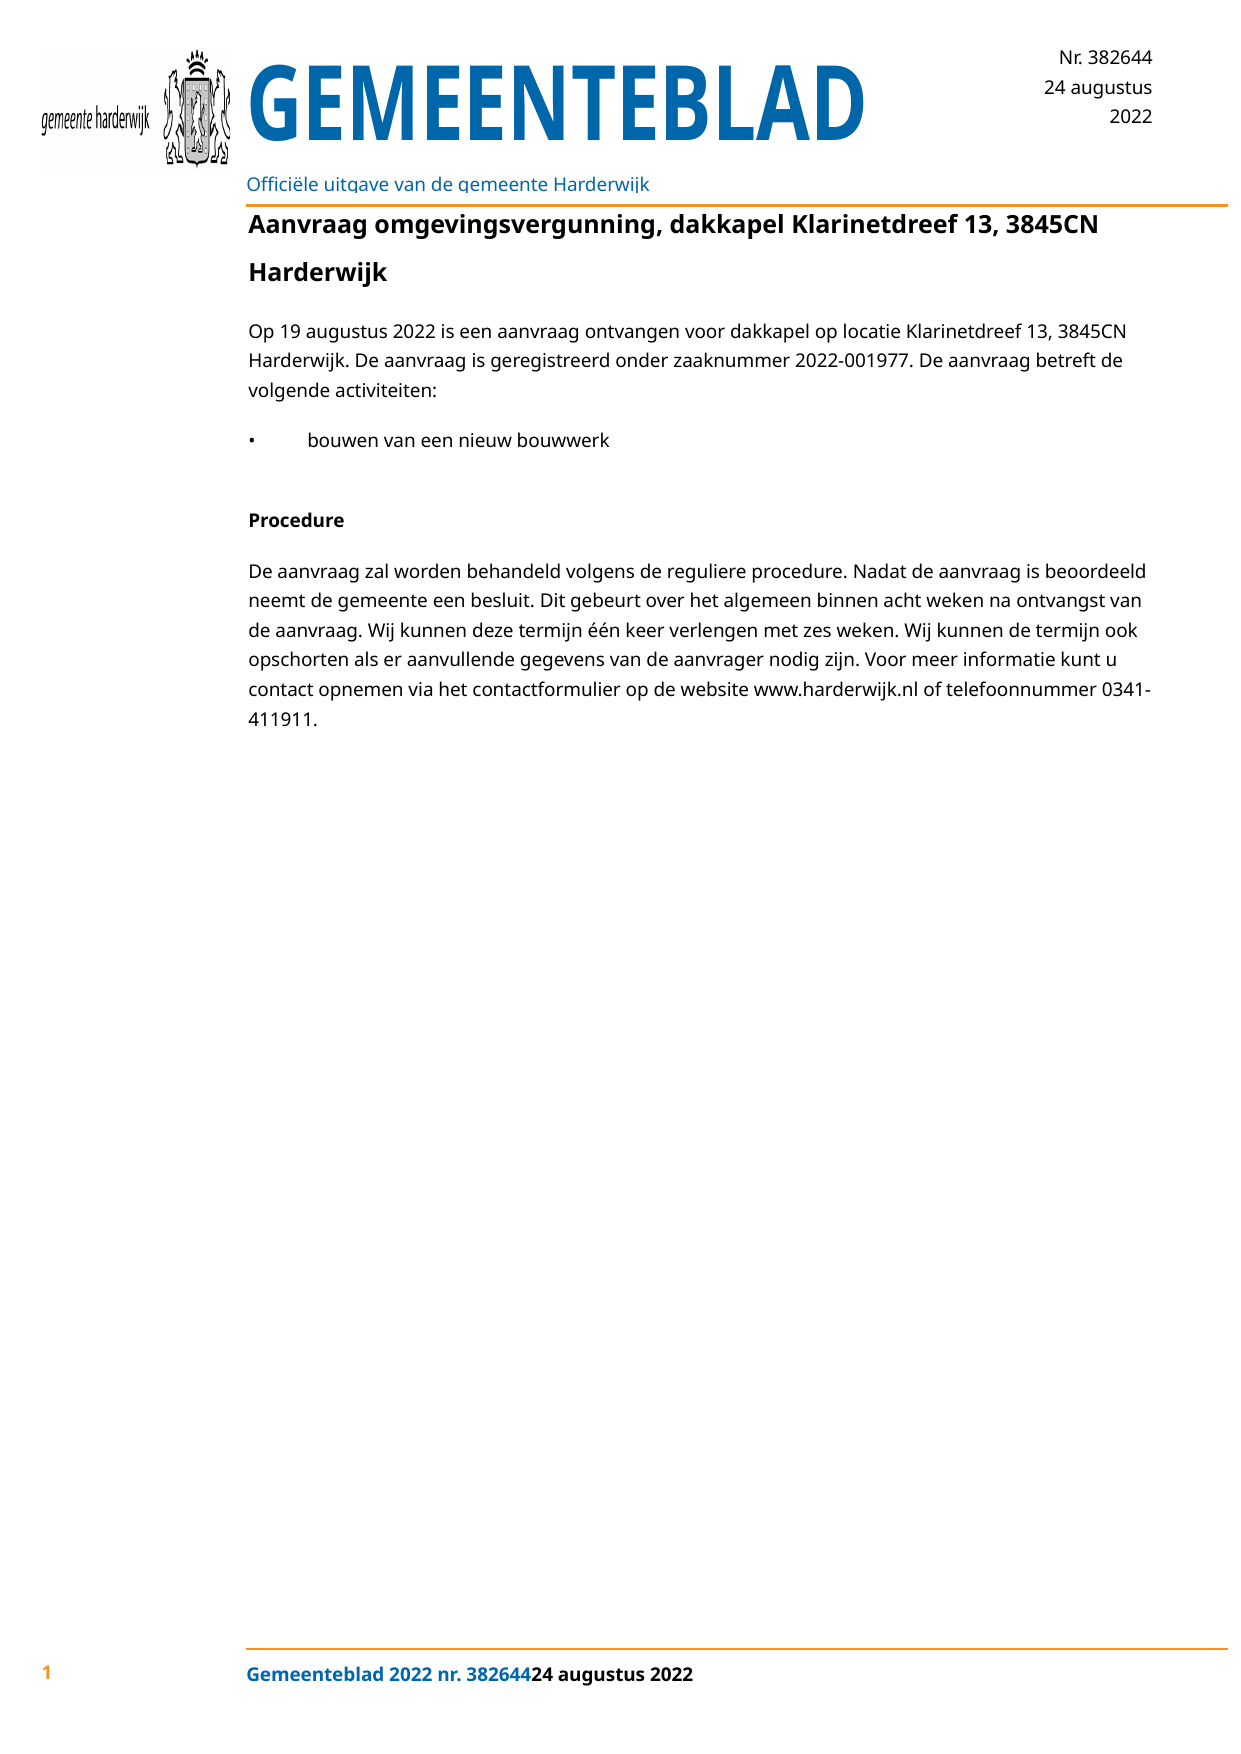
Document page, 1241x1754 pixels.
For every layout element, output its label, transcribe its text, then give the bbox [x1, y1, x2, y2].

text Op 19 augustus 2022 is een aanvraag ontvangen voor dakkapel op locatie Klarinetdreef 13, 3845CN Harderwijk. De aanvraag is geregistreerd onder zaaknummer 2022-001977. De aanvraag betreft de volgende activiteiten: [248, 318, 1152, 403]
list bouwen van een nieuw bouwwerk [248, 427, 1152, 453]
picture [41, 47, 231, 172]
text Procedure [248, 507, 1152, 533]
text Aanvraag omgevingsvergunning, dakkapel Klarinetdreef 13, 3845CN Harderwijk [248, 207, 1152, 288]
text De aanvraag zal worden behandeld volgens de reguliere procedure. Nadat de aanvraag is beoordeeld neemt de gemeente een besluit. Dit gebeurt over het algemeen binnen acht weken na ontvangst van de aanvraag. Wij kunnen deze termijn één keer verlengen met zes weken. Wij kunnen de termijn ook opschorten als er aanvullende gegevens van de aanvrager nodig zijn. Voor meer informatie kunt u contact opnemen via het contactformulier op de website www.harderwijk.nl of telefoonnummer 0341-411911. [248, 558, 1152, 732]
